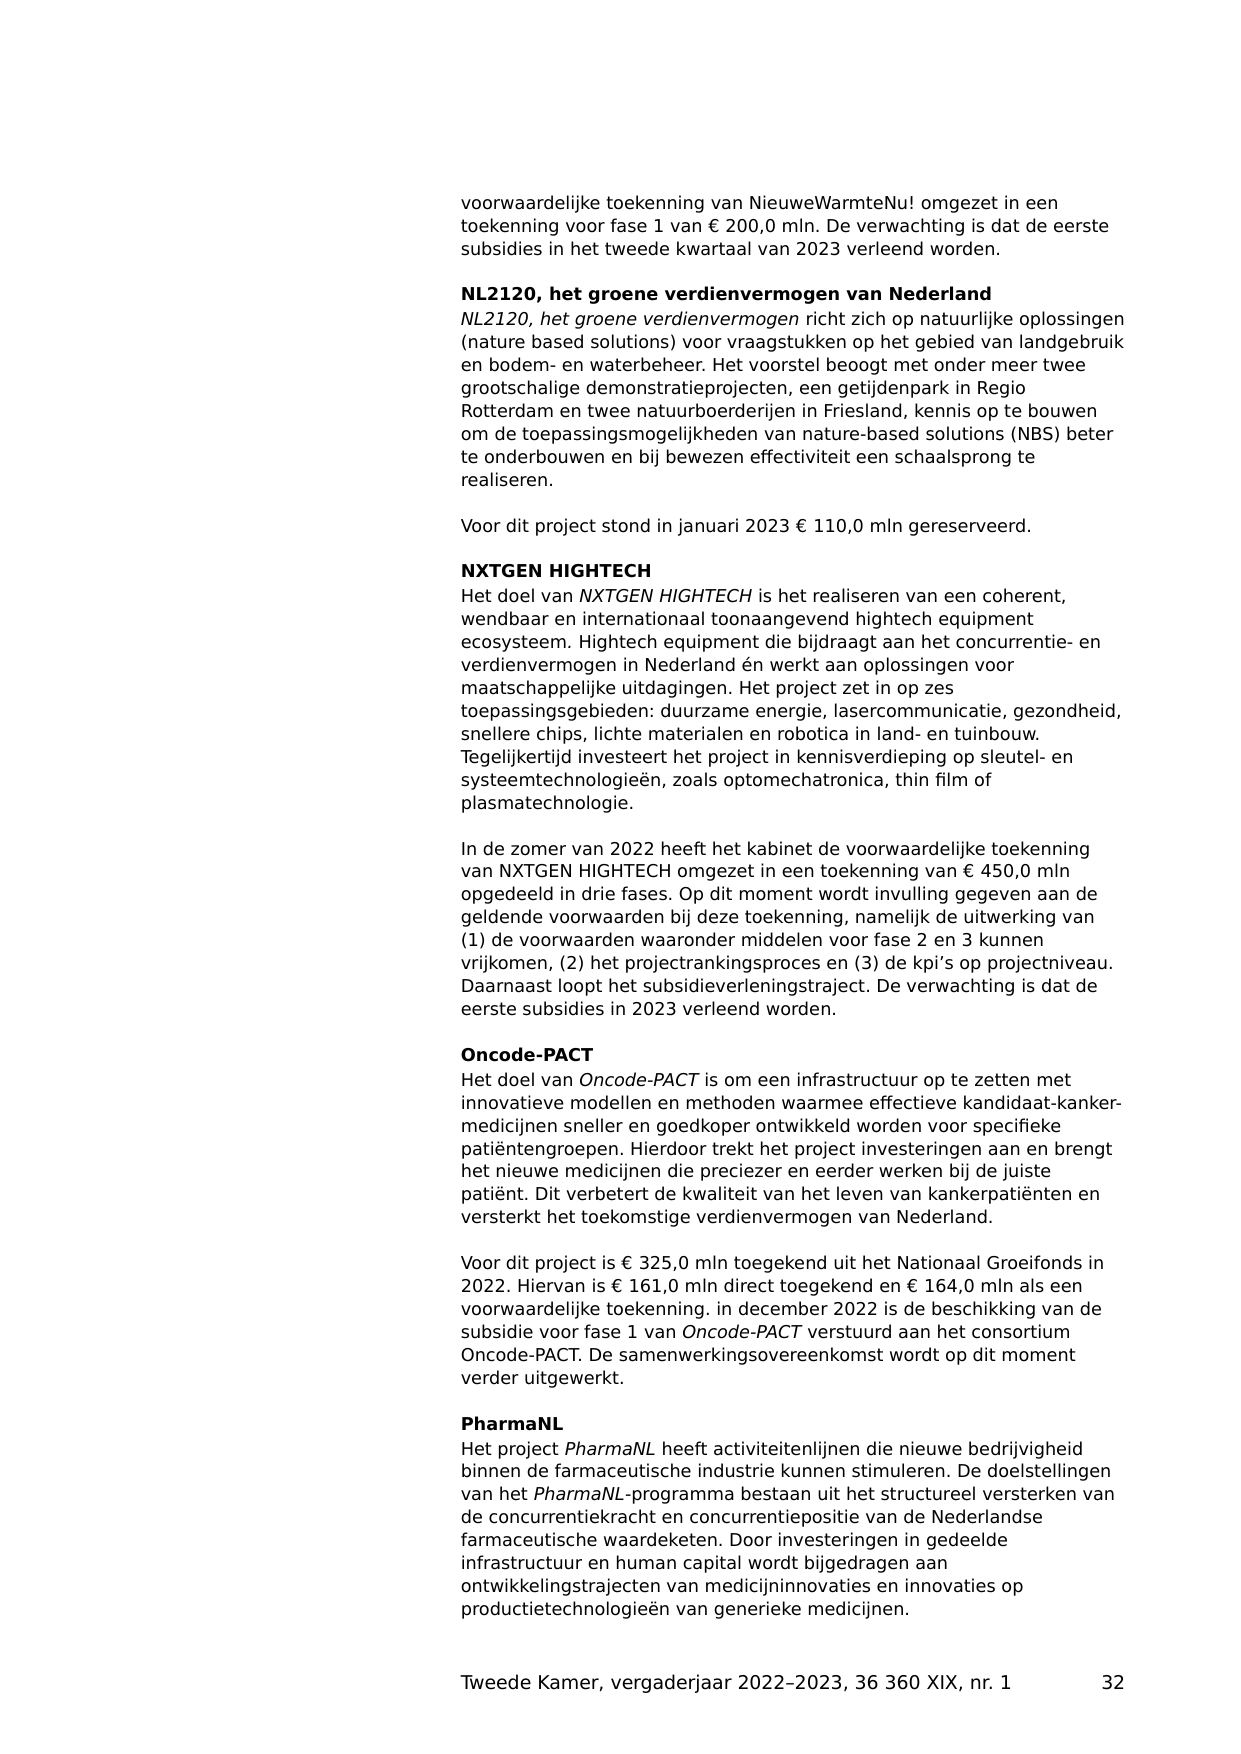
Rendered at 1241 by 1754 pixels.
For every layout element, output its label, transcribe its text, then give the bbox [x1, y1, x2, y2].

text Het project PharmaNL heeft activiteitenlijnen die nieuwe bedrijvigheid binnen de farmaceutische industrie kunnen stimuleren. De doelstellingen van het PharmaNL-programma bestaan uit het structureel versterken van de concurrentiekracht en concurrentiepositie van de Nederlandse farmaceutische waardeketen. Door investeringen in gedeelde infrastructuur en human capital wordt bijgedragen aan ontwikkelingstrajecten van medicijninnovaties en innovaties op productietechnologieën van generieke medicijnen. [461, 1437, 1125, 1620]
text In de zomer van 2022 heeft het kabinet de voorwaardelijke toekenning van NXTGEN HIGHTECH omgezet in een toekenning van € 450,0 mln opgedeeld in drie fases. Op dit moment wordt invulling gegeven aan de geldende voorwaarden bij deze toekenning, namelijk de uitwerking van (1) de voorwaarden waaronder middelen voor fase 2 en 3 kunnen vrijkomen, (2) het projectrankingsproces en (3) de kpi’s op projectniveau. Daarnaast loopt het subsidieverleningstraject. De verwachting is dat de eerste subsidies in 2023 verleend worden. [461, 837, 1125, 1020]
text Het doel van Oncode-PACT is om een infrastructuur op te zetten met innovatieve modellen en methoden waarmee effectieve kandidaat-kanker-medicijnen sneller en goedkoper ontwikkeld worden voor specifieke patiëntengroepen. Hierdoor trekt het project investeringen aan en brengt het nieuwe medicijnen die preciezer en eerder werken bij de juiste patiënt. Dit verbetert de kwaliteit van het leven van kankerpatiënten en versterkt het toekomstige verdienvermogen van Nederland. [461, 1068, 1125, 1228]
text Voor dit project stond in januari 2023 € 110,0 mln gereserveerd. [461, 514, 1125, 537]
text NXTGEN HIGHTECH [461, 559, 1125, 582]
text Het doel van NXTGEN HIGHTECH is het realiseren van een coherent, wendbaar en internationaal toonaangevend hightech equipment ecosysteem. Hightech equipment die bijdraagt aan het concurrentie- en verdienvermogen in Nederland én werkt aan oplossingen voor maatschappelijke uitdagingen. Het project zet in op zes toepassingsgebieden: duurzame energie, lasercommunicatie, gezondheid, snellere chips, lichte materialen en robotica in land- en tuinbouw. Tegelijkertijd investeert het project in kennisverdieping op sleutel- en systeemtechnologieën, zoals optomechatronica, thin film of plasmatechnologie. [461, 584, 1125, 814]
text Voor dit project is € 325,0 mln toegekend uit het Nationaal Groeifonds in 2022. Hiervan is € 161,0 mln direct toegekend en € 164,0 mln als een voorwaardelijke toekenning. in december 2022 is de beschikking van de subsidie voor fase 1 van Oncode-PACT verstuurd aan het consortium Oncode-PACT. De samenwerkingsovereenkomst wordt op dit moment verder uitgewerkt. [461, 1251, 1125, 1389]
text Oncode-PACT [461, 1043, 1125, 1066]
text voorwaardelijke toekenning van NieuweWarmteNu! omgezet in een toekenning voor fase 1 van € 200,0 mln. De verwachting is dat de eerste subsidies in het tweede kwartaal van 2023 verleend worden. [461, 191, 1125, 259]
text PharmaNL [461, 1412, 1125, 1434]
text NL2120, het groene verdienvermogen richt zich op natuurlijke oplossingen (nature based solutions) voor vraagstukken op het gebied van landgebruik en bodem- en waterbeheer. Het voorstel beoogt met onder meer twee grootschalige demonstratieprojecten, een getijdenpark in Regio Rotterdam en twee natuurboerderijen in Friesland, kennis op te bouwen om de toepassingsmogelijkheden van nature-based solutions (NBS) beter te onderbouwen en bij bewezen effectiviteit een schaalsprong te realiseren. [461, 307, 1125, 491]
text NL2120, het groene verdienvermogen van Nederland [461, 282, 1125, 305]
